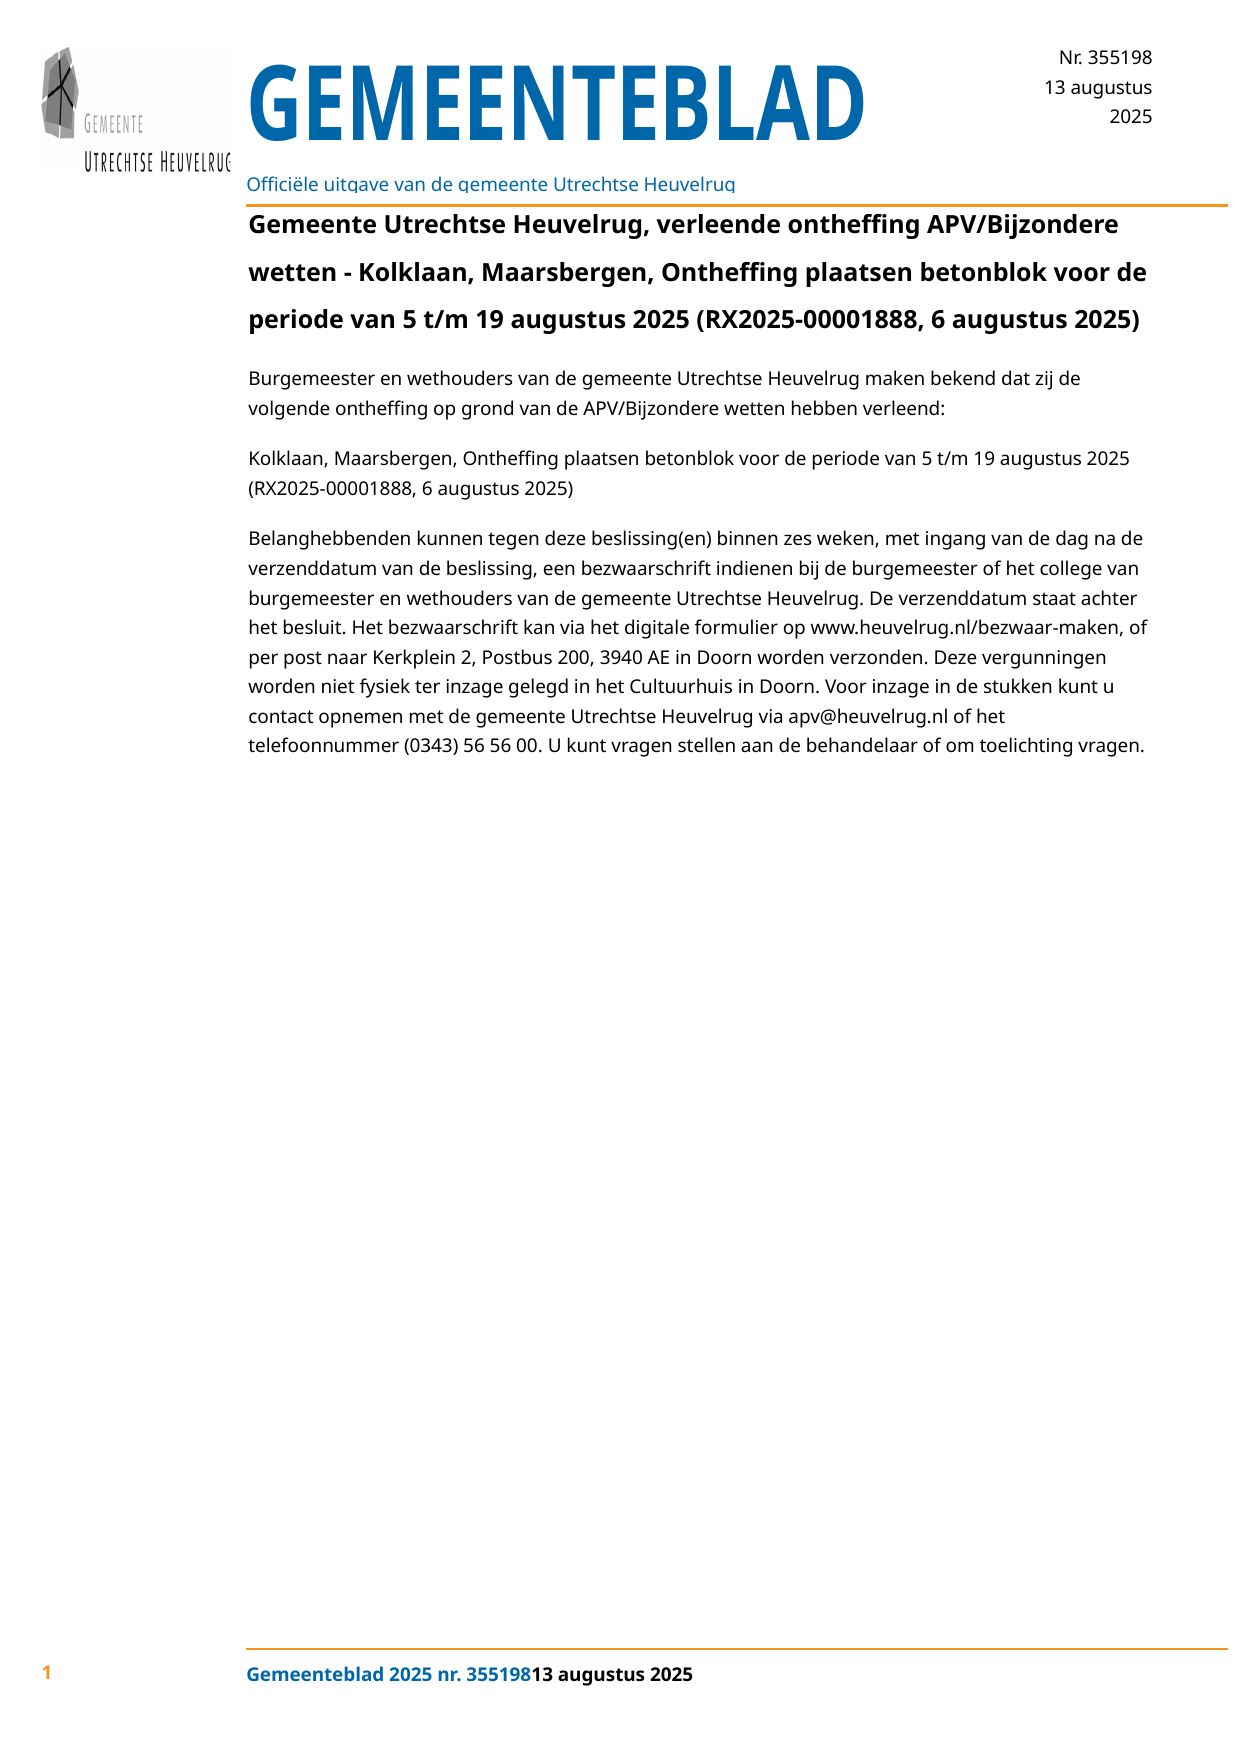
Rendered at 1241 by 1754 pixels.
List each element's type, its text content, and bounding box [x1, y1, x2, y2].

picture [41, 47, 231, 172]
text Burgemeester en wethouders van de gemeente Utrechtse Heuvelrug maken bekend dat zij de volgende ontheffing op grond van de APV/Bijzondere wetten hebben verleend: [248, 366, 1152, 421]
text Belanghebbenden kunnen tegen deze beslissing(en) binnen zes weken, met ingang van de dag na de verzenddatum van de beslissing, een bezwaarschrift indienen bij de burgemeester of het college van burgemeester en wethouders van de gemeente Utrechtse Heuvelrug. De verzenddatum staat achter het besluit. Het bezwaarschrift kan via het digitale formulier op www.heuvelrug.nl/bezwaar-maken, of per post naar Kerkplein 2, Postbus 200, 3940 AE in Doorn worden verzonden. Deze vergunningen worden niet fysiek ter inzage gelegd in het Cultuurhuis in Doorn. Voor inzage in de stukken kunt u contact opnemen met de gemeente Utrechtse Heuvelrug via apv@heuvelrug.nl of het telefoonnummer (0343) 56 56 00. U kunt vragen stellen aan de behandelaar of om toelichting vragen. [248, 526, 1152, 758]
text Gemeente Utrechtse Heuvelrug, verleende ontheffing APV/Bijzondere wetten - Kolklaan, Maarsbergen, Ontheffing plaatsen betonblok voor de periode van 5 t/m 19 augustus 2025 (RX2025-00001888, 6 augustus 2025) [248, 207, 1152, 336]
text Kolklaan, Maarsbergen, Ontheffing plaatsen betonblok voor de periode van 5 t/m 19 augustus 2025 (RX2025-00001888, 6 augustus 2025) [248, 446, 1152, 501]
